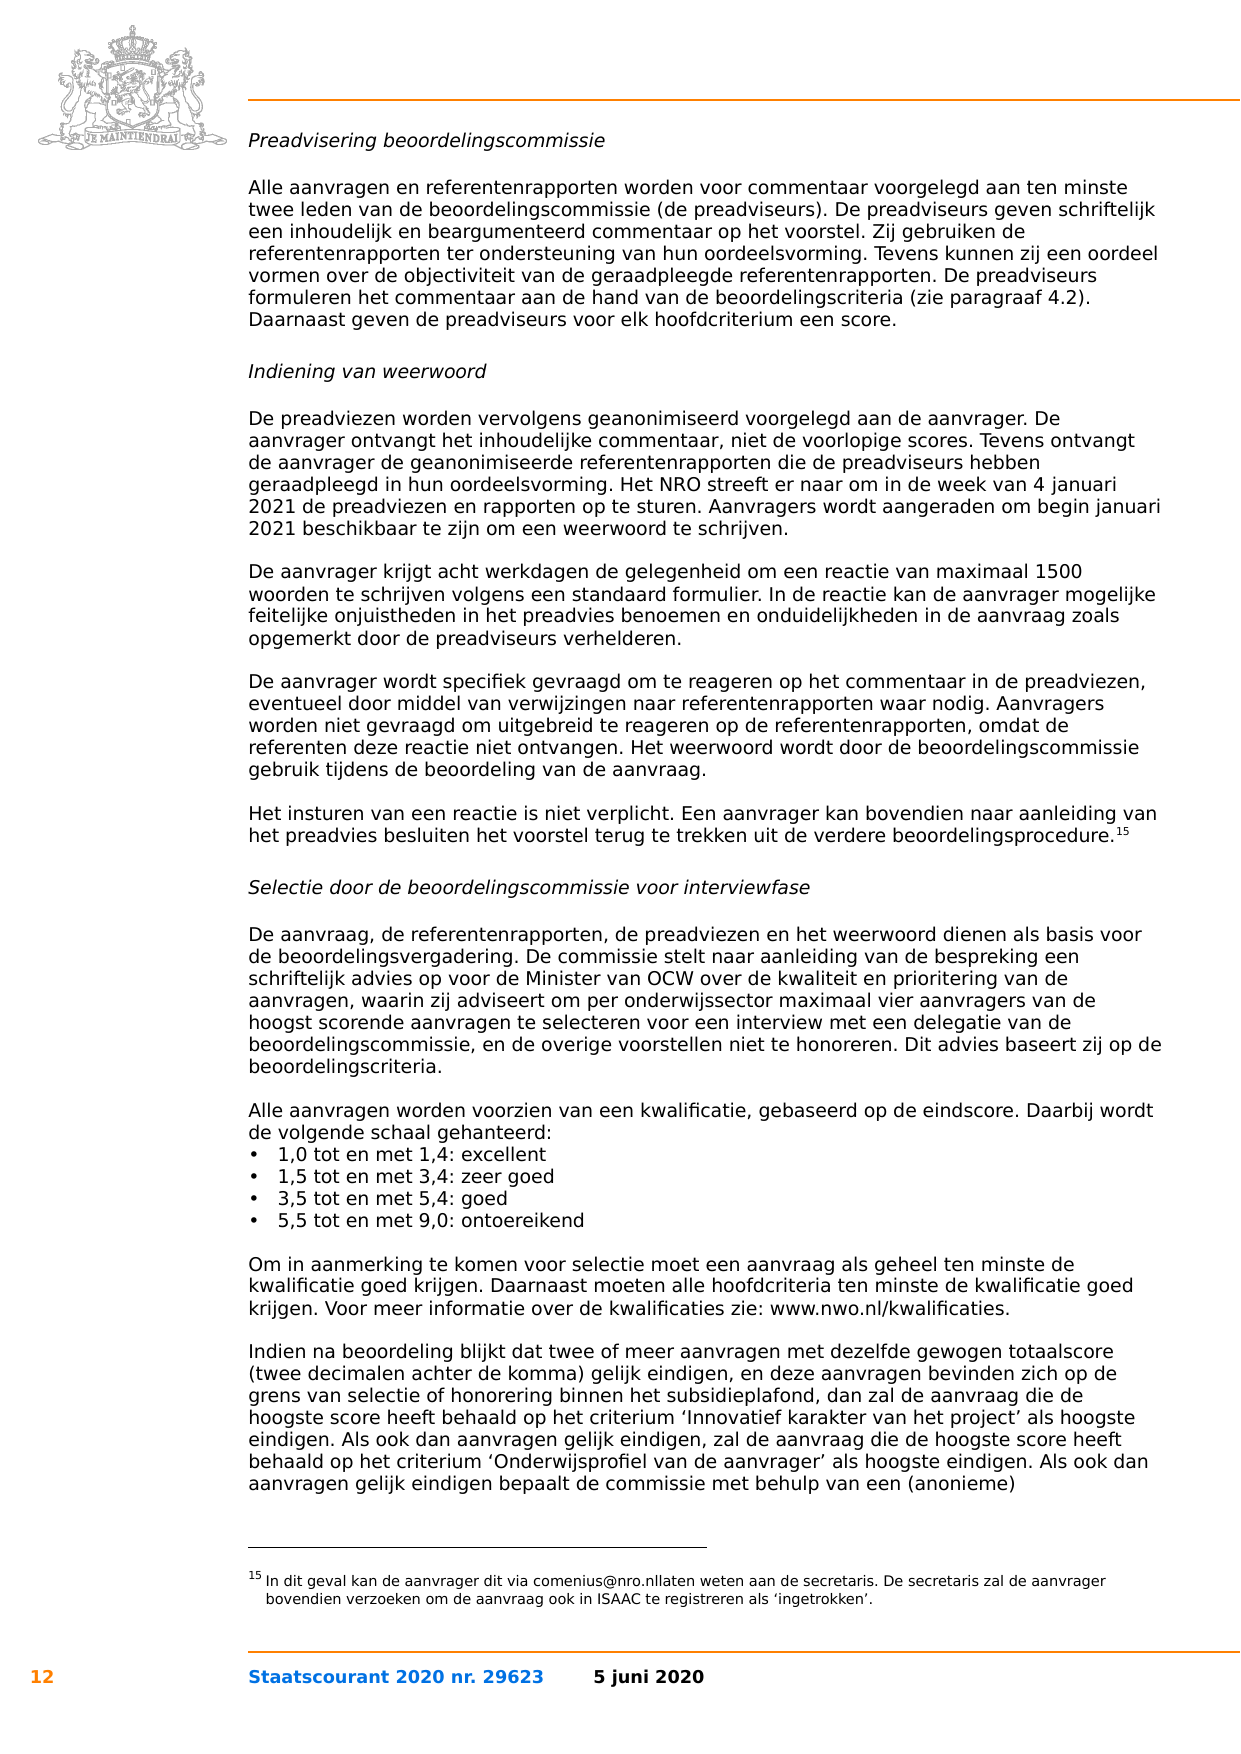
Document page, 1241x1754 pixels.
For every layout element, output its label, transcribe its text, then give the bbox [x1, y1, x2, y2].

picture [38, 25, 227, 150]
subtitle Selectie door de beoordelingscommissie voor interviewfase [248, 877, 1163, 899]
text • 1,5 tot en met 3,4: zeer goed [248, 1166, 1163, 1188]
subtitle Preadvisering beoordelingscommissie [248, 130, 1163, 152]
text Om in aanmerking te komen voor selectie moet een aanvraag als geheel ten minste de kwalificatie goed krijgen. Daarnaast moeten alle hoofdcriteria ten minste de kwalificatie goed krijgen. Voor meer informatie over de kwalificaties zie: www.nwo.nl/kwalificaties. [248, 1253, 1163, 1319]
text De aanvrager wordt specifiek gevraagd om te reageren op het commentaar in de preadviezen, eventueel door middel van verwijzingen naar referentenrapporten waar nodig. Aanvragers worden niet gevraagd om uitgebreid te reageren op de referentenrapporten, omdat de referenten deze reactie niet ontvangen. Het weerwoord wordt door de beoordelingscommissie gebruik tijdens de beoordeling van de aanvraag. [248, 671, 1163, 781]
text Indien na beoordeling blijkt dat twee of meer aanvragen met dezelfde gewogen totaalscore (twee decimalen achter de komma) gelijk eindigen, en deze aanvragen bevinden zich op de grens van selectie of honorering binnen het subsidieplafond, dan zal de aanvraag die de hoogste score heeft behaald op het criterium ‘Innovatief karakter van het project’ als hoogste eindigen. Als ook dan aanvragen gelijk eindigen, zal de aanvraag die de hoogste score heeft behaald op het criterium ‘Onderwijsprofiel van de aanvrager’ als hoogste eindigen. Als ook dan aanvragen gelijk eindigen bepaalt de commissie met behulp van een (anonieme) [248, 1341, 1163, 1495]
text Alle aanvragen en referentenrapporten worden voor commentaar voorgelegd aan ten minste twee leden van de beoordelingscommissie (de preadviseurs). De preadviseurs geven schriftelijk een inhoudelijk en beargumenteerd commentaar op het voorstel. Zij gebruiken de referentenrapporten ter ondersteuning van hun oordeelsvorming. Tevens kunnen zij een oordeel vormen over de objectiviteit van de geraadpleegde referentenrapporten. De preadviseurs formuleren het commentaar aan de hand van de beoordelingscriteria (zie paragraaf 4.2). Daarnaast geven de preadviseurs voor elk hoofdcriterium een score. [248, 177, 1163, 331]
text De preadviezen worden vervolgens geanonimiseerd voorgelegd aan de aanvrager. De aanvrager ontvangt het inhoudelijke commentaar, niet de voorlopige scores. Tevens ontvangt de aanvrager de geanonimiseerde referentenrapporten die de preadviseurs hebben geraadpleegd in hun oordeelsvorming. Het NRO streeft er naar om in de week van 4 januari 2021 de preadviezen en rapporten op te sturen. Aanvragers wordt aangeraden om begin januari 2021 beschikbaar te zijn om een weerwoord te schrijven. [248, 408, 1163, 539]
text Alle aanvragen worden voorzien van een kwalificatie, gebaseerd op de eindscore. Daarbij wordt de volgende schaal gehanteerd: [248, 1100, 1163, 1144]
subtitle Indiening van weerwoord [248, 361, 1163, 383]
text • 1,0 tot en met 1,4: excellent [248, 1144, 1163, 1166]
text • 5,5 tot en met 9,0: ontoereikend [248, 1209, 1163, 1232]
text • 3,5 tot en met 5,4: goed [248, 1188, 1163, 1209]
text De aanvraag, de referentenrapporten, de preadviezen en het weerwoord dienen als basis voor de beoordelingsvergadering. De commissie stelt naar aanleiding van de bespreking een schriftelijk advies op voor de Minister van OCW over de kwaliteit en prioritering van de aanvragen, waarin zij adviseert om per onderwijssector maximaal vier aanvragers van de hoogst scorende aanvragen te selecteren voor een interview met een delegatie van de beoordelingscommissie, en de overige voorstellen niet te honoreren. Dit advies baseert zij op de beoordelingscriteria. [248, 924, 1163, 1078]
text De aanvrager krijgt acht werkdagen de gelegenheid om een reactie van maximaal 1500 woorden te schrijven volgens een standaard formulier. In de reactie kan de aanvrager mogelijke feitelijke onjuistheden in het preadvies benoemen en onduidelijkheden in de aanvraag zoals opgemerkt door de preadviseurs verhelderen. [248, 561, 1163, 649]
text In dit geval kan de aanvrager dit via comenius@nro.nllaten weten aan de secretaris. De secretaris zal de aanvrager bovendien verzoeken om de aanvraag ook in ISAAC te registreren als ‘ingetrokken’. [248, 1569, 1163, 1608]
text Het insturen van een reactie is niet verplicht. Een aanvrager kan bovendien naar aanleiding van het preadvies besluiten het voorstel terug te trekken uit de verdere beoordelingsprocedure. [248, 803, 1163, 847]
